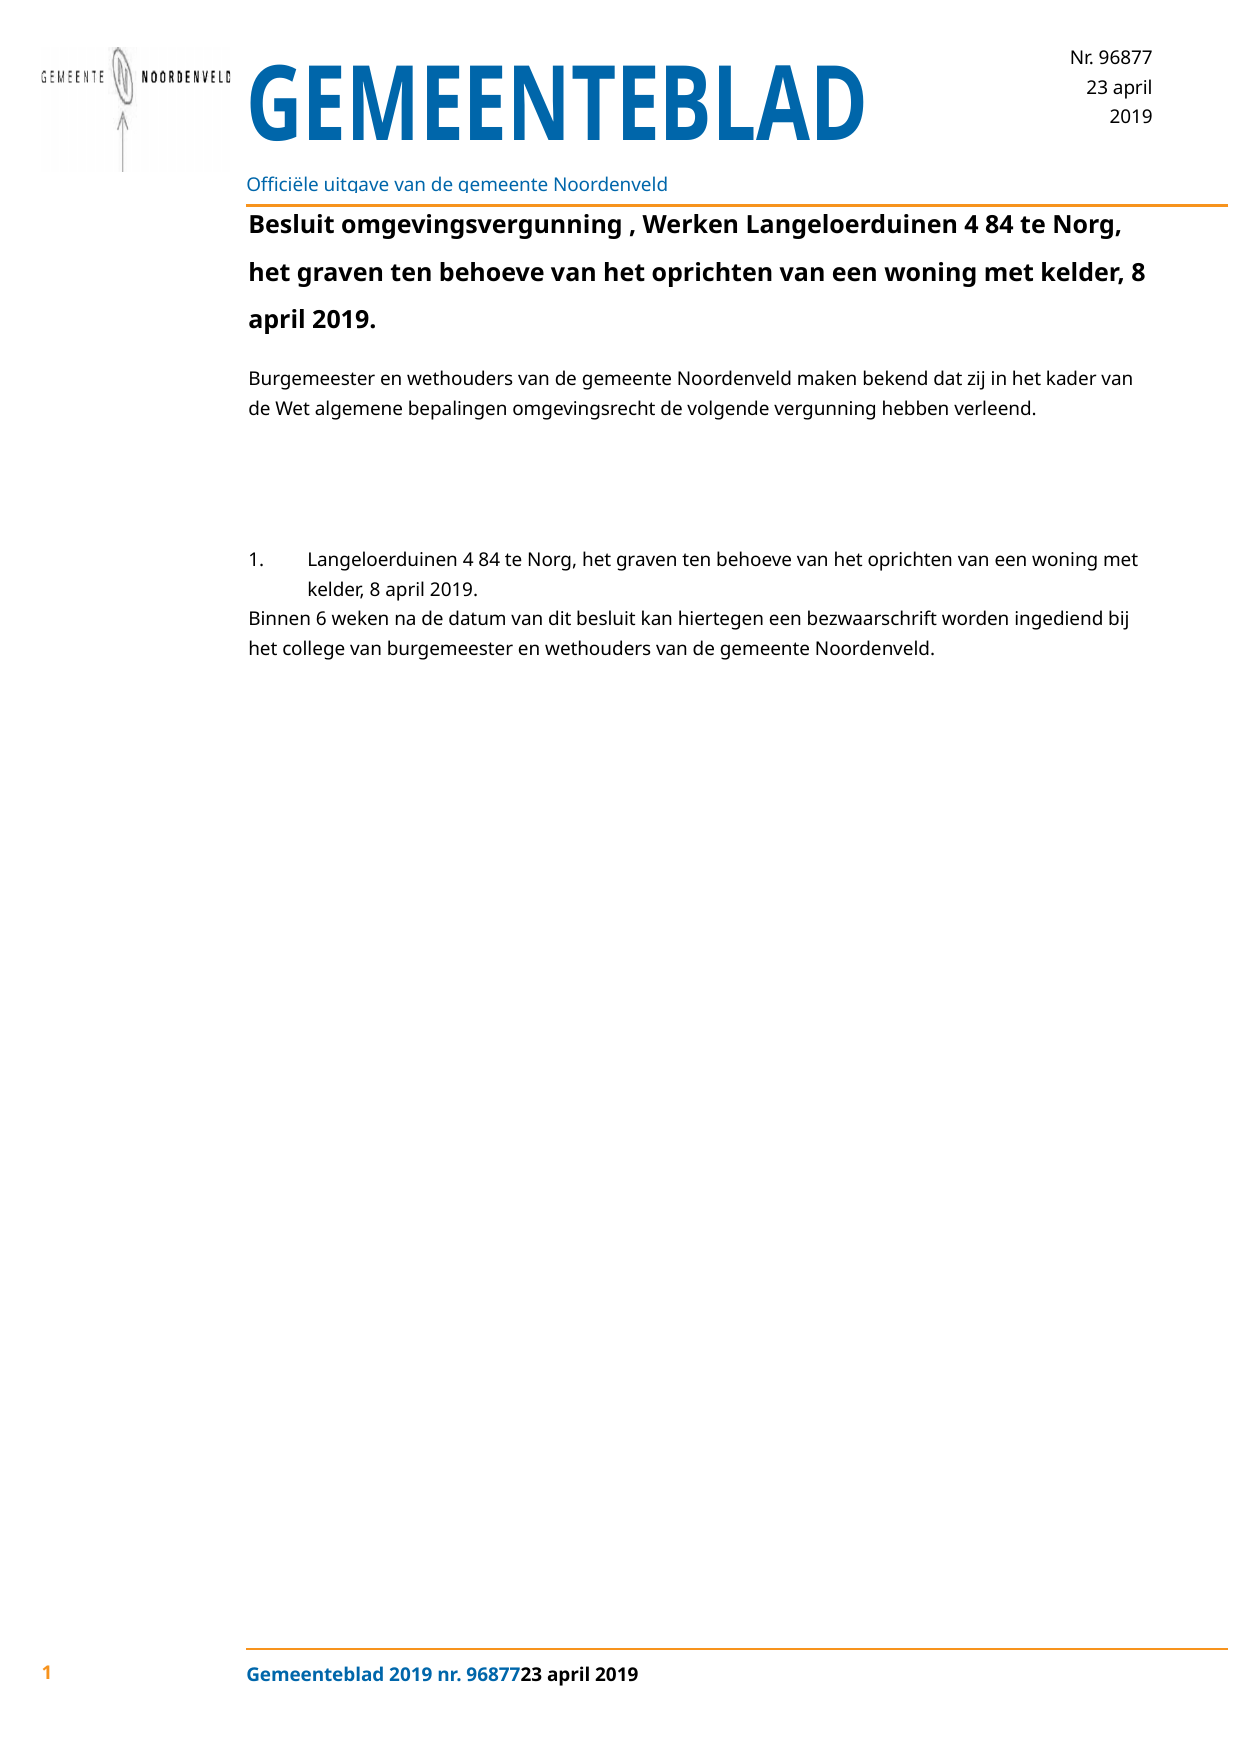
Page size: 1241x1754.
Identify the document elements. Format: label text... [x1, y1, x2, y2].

list Langeloerduinen 4 84 te Norg, het graven ten behoeve van het oprichten van een woning met kelder, 8 april 2019. [248, 546, 1152, 602]
text Besluit omgevingsvergunning , Werken Langeloerduinen 4 84 te Norg, het graven ten behoeve van het oprichten van een woning met kelder, 8 april 2019. [248, 207, 1152, 336]
text Binnen 6 weken na de datum van dit besluit kan hiertegen een bezwaarschrift worden ingediend bij het college van burgemeester en wethouders van de gemeente Noordenveld. [248, 606, 1152, 661]
picture [41, 47, 231, 172]
text Burgemeester en wethouders van de gemeente Noordenveld maken bekend dat zij in het kader van de Wet algemene bepalingen omgevingsrecht de volgende vergunning hebben verleend. [248, 366, 1152, 421]
